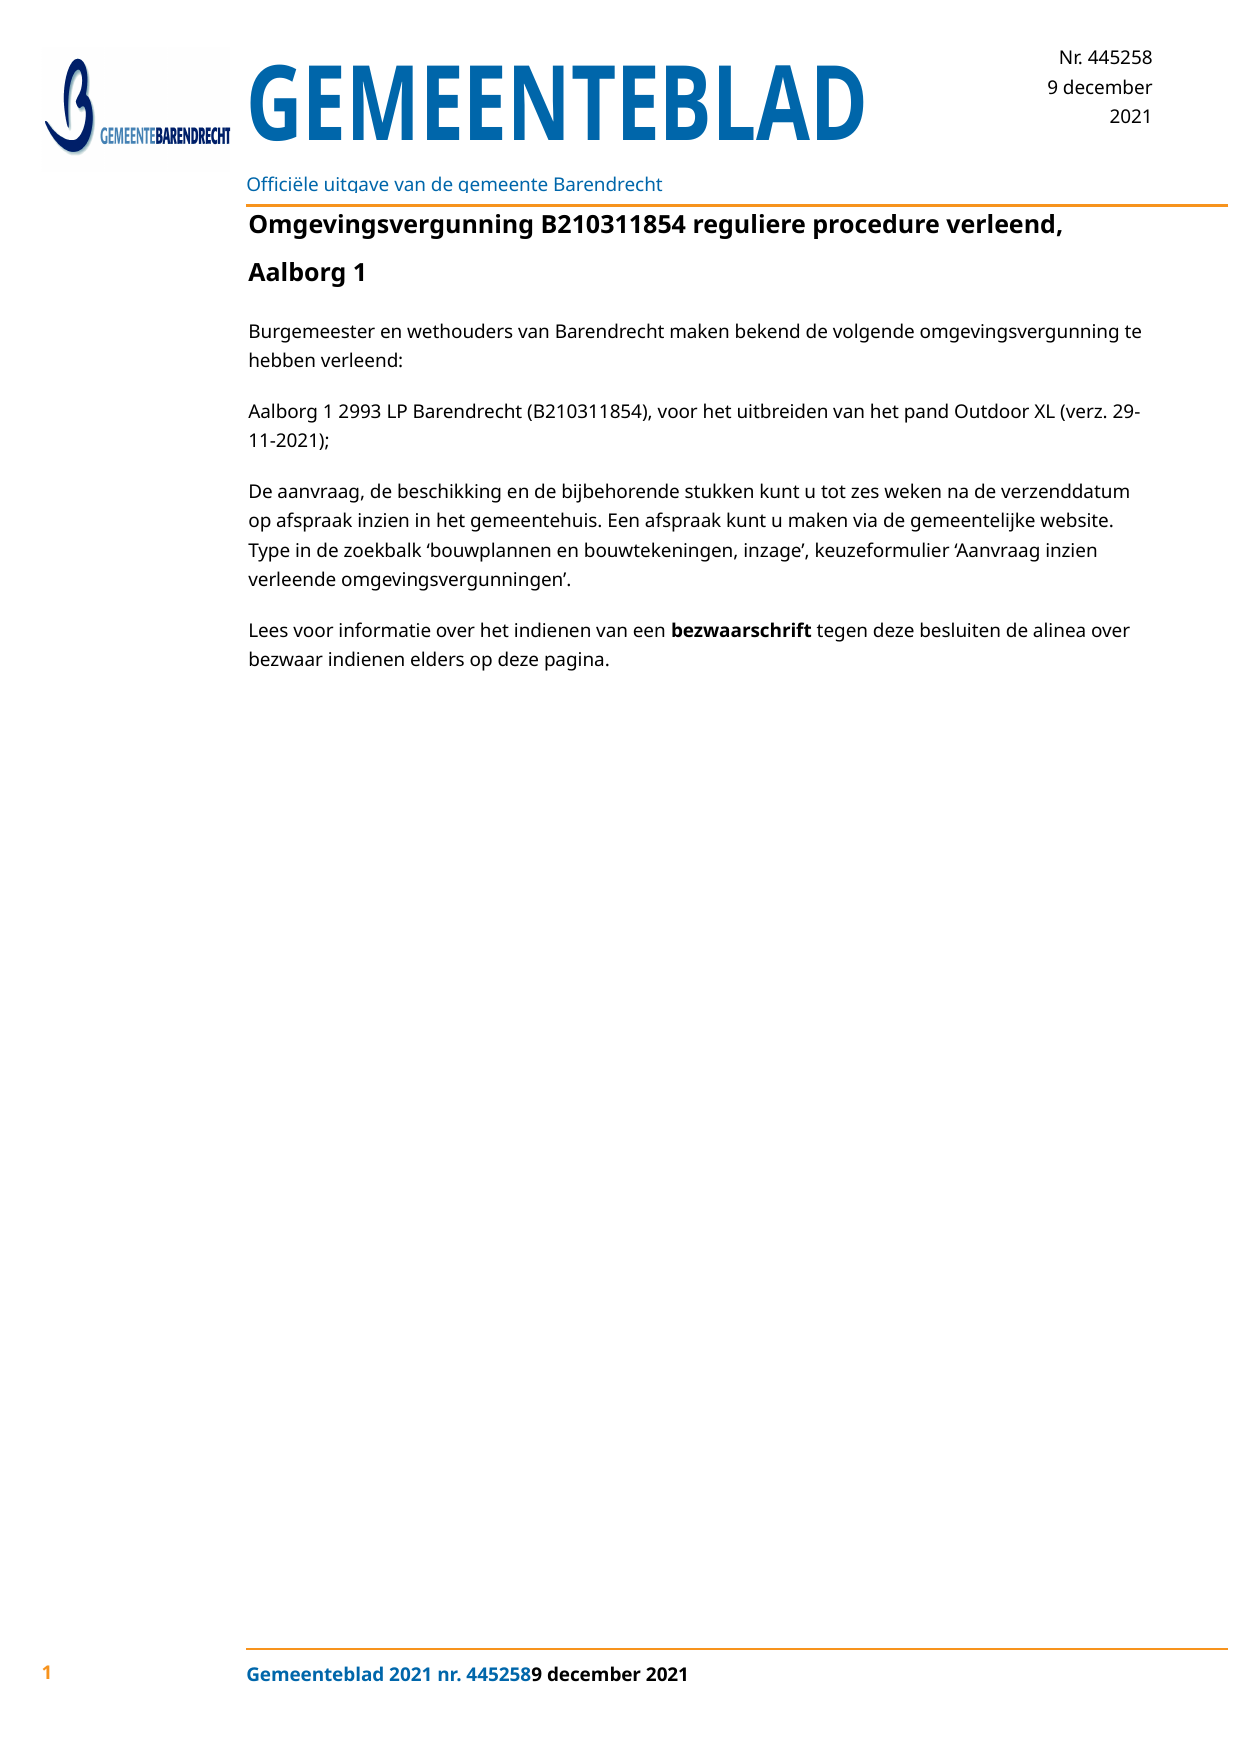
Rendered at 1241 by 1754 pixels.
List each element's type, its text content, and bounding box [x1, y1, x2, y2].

text Aalborg 1 2993 LP Barendrecht (B210311854), voor het uitbreiden van het pand Outdoor XL (verz. 29-11-2021); [248, 398, 1152, 453]
text De aanvraag, de beschikking en de bijbehorende stukken kunt u tot zes weken na de verzenddatum op afspraak inzien in het gemeentehuis. Een afspraak kunt u maken via de gemeentelijke website. Type in de zoekbalk ‘bouwplannen en bouwtekeningen, inzage’, keuzeformulier ‘Aanvraag inzien verleende omgevingsvergunningen’. [248, 478, 1152, 592]
picture [41, 47, 231, 172]
text Burgemeester en wethouders van Barendrecht maken bekend de volgende omgevingsvergunning te hebben verleend: [248, 318, 1152, 373]
text Omgevingsvergunning B210311854 reguliere procedure verleend, Aalborg 1 [248, 207, 1152, 288]
text Lees voor informatie over het indienen van een bezwaarschrift tegen deze besluiten de alinea over bezwaar indienen elders op deze pagina. [248, 617, 1152, 672]
